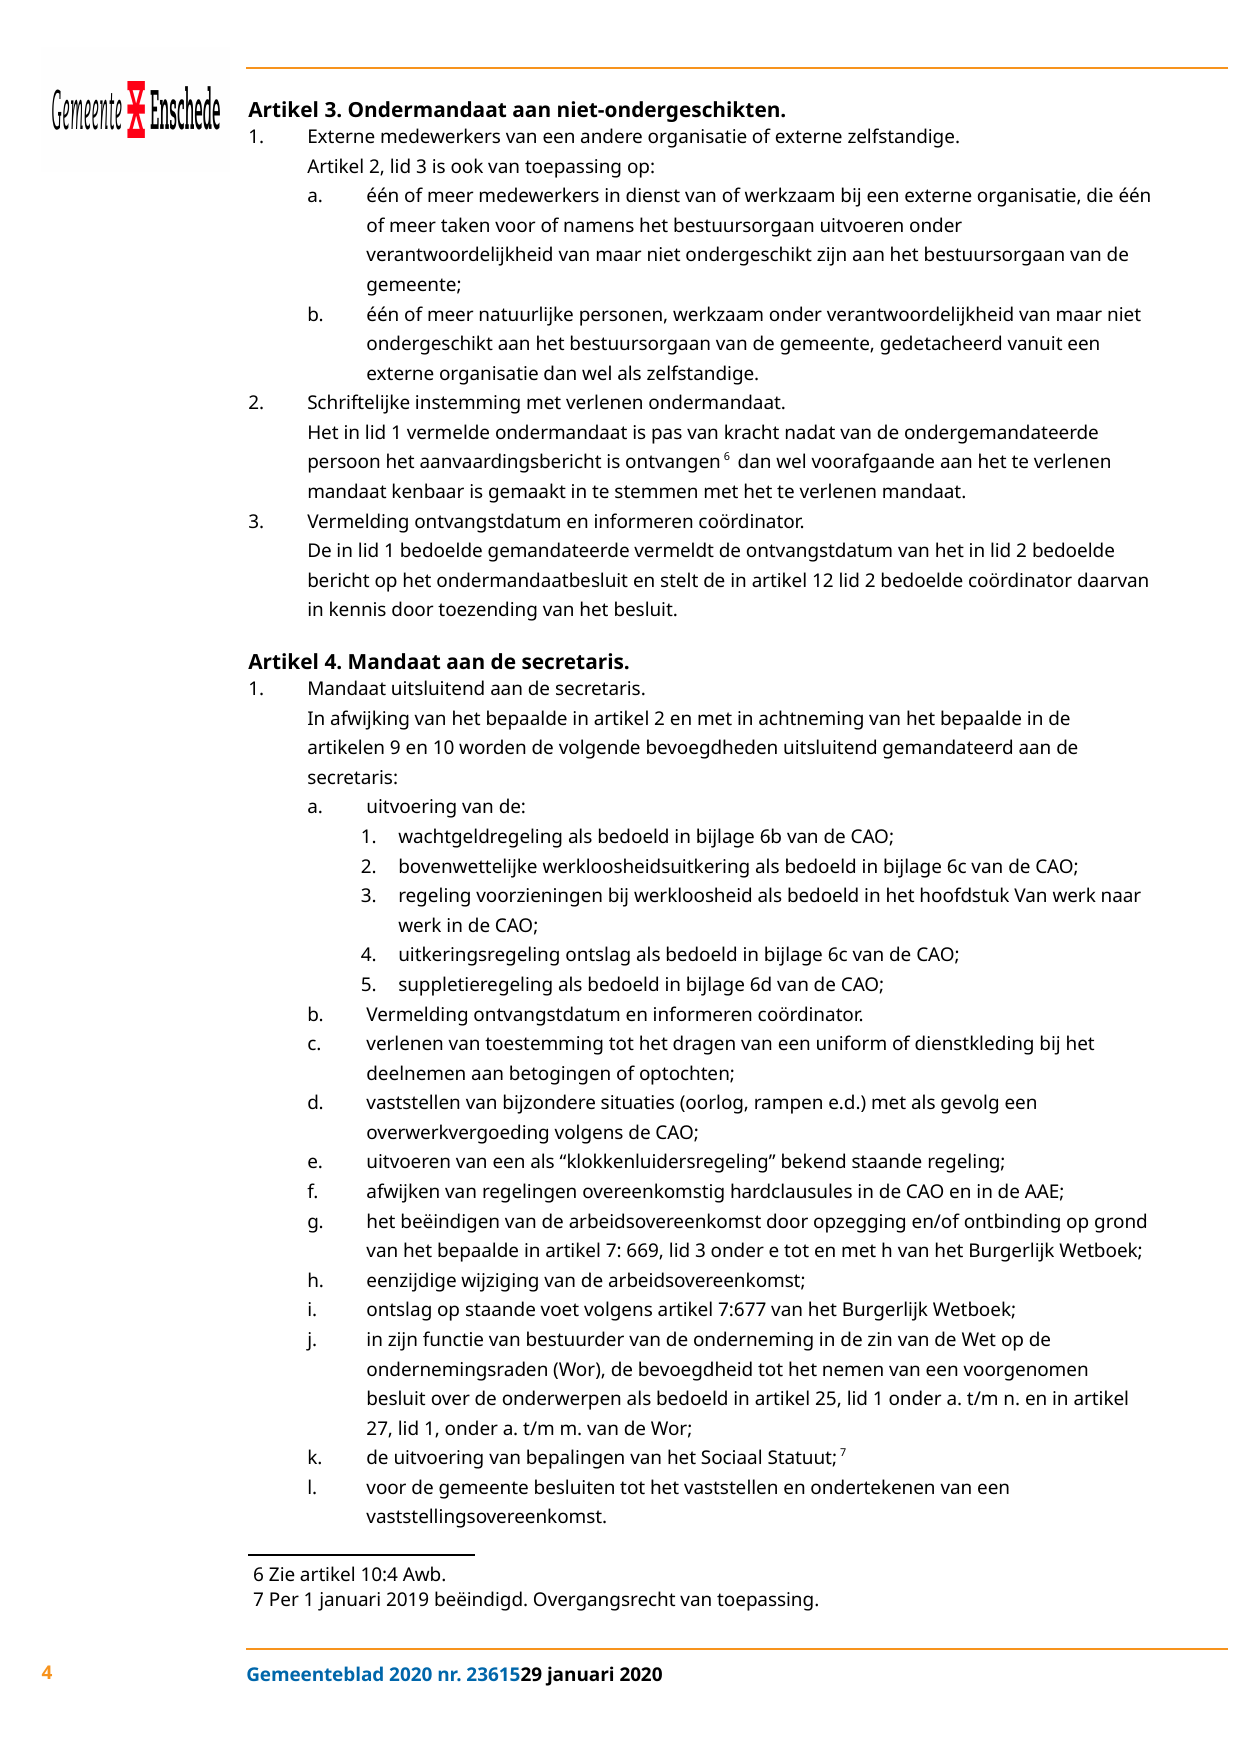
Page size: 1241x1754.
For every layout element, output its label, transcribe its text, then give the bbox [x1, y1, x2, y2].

list suppletieregeling als bedoeld in bijlage 6d van de CAO; [361, 971, 1152, 997]
list In afwijking van het bepaalde in artikel 2 en met in achtneming van het bepaalde in de artikelen 9 en 10 worden de volgende bevoegdheden uitsluitend gemandateerd aan de secretaris: [248, 705, 1152, 790]
list uitkeringsregeling ontslag als bedoeld in bijlage 6c van de CAO; [361, 942, 1152, 967]
list verlenen van toestemming tot het dragen van een uniform of dienstkleding bij het deelnemen aan betogingen of optochten; [307, 1030, 1152, 1086]
list uitvoering van de: [307, 794, 1152, 819]
list bovenwettelijke werkloosheidsuitkering als bedoeld in bijlage 6c van de CAO; [361, 853, 1152, 879]
list uitvoeren van een als “klokkenluidersregeling” bekend staande regeling; [307, 1149, 1152, 1174]
list eenzijdige wijziging van de arbeidsovereenkomst; [307, 1267, 1152, 1293]
list de uitvoering van bepalingen van het Sociaal Statuut; [307, 1444, 1152, 1470]
list Schriftelijke instemming met verlenen ondermandaat. [248, 389, 1152, 415]
list Externe medewerkers van een andere organisatie of externe zelfstandige. [248, 123, 1152, 149]
list Vermelding ontvangstdatum en informeren coördinator. [248, 508, 1152, 533]
list regeling voorzieningen bij werkloosheid als bedoeld in het hoofdstuk Van werk naar werk in de CAO; [361, 882, 1152, 938]
list afwijken van regelingen overeenkomstig hardclausules in de CAO en in de AAE; [307, 1178, 1152, 1204]
text Artikel 4. Mandaat aan de secretaris. [248, 647, 1152, 675]
list in zijn functie van bestuurder van de onderneming in de zin van de Wet op de ondernemingsraden (Wor), de bevoegdheid tot het nemen van een voorgenomen besluit over de onderwerpen als bedoeld in artikel 25, lid 1 onder a. t/m n. en in artikel 27, lid 1, onder a. t/m m. van de Wor; [307, 1326, 1152, 1441]
picture [41, 47, 231, 172]
list één of meer medewerkers in dienst van of werkzaam bij een externe organisatie, die één of meer taken voor of namens het bestuursorgaan uitvoeren onder verantwoordelijkheid van maar niet ondergeschikt zijn aan het bestuursorgaan van de gemeente; [307, 182, 1152, 297]
list het beëindigen van de arbeidsovereenkomst door opzegging en/of ontbinding op grond van het bepaalde in artikel 7: 669, lid 3 onder e tot en met h van het Burgerlijk Wetboek; [307, 1208, 1152, 1263]
list De in lid 1 bedoelde gemandateerde vermeldt de ontvangstdatum van het in lid 2 bedoelde bericht op het ondermandaatbesluit en stelt de in artikel 12 lid 2 bedoelde coördinator daarvan in kennis door toezending van het besluit. [248, 537, 1152, 622]
list Zie artikel 10:4 Awb. [248, 1561, 1152, 1586]
list Het in lid 1 vermelde ondermandaat is pas van kracht nadat van de ondergemandateerde persoon het aanvaardingsbericht is ontvangen dan wel voorafgaande aan het te verlenen mandaat kenbaar is gemaakt in te stemmen met het te verlenen mandaat. [248, 419, 1152, 504]
list Artikel 2, lid 3 is ook van toepassing op: [248, 153, 1152, 178]
list Per 1 januari 2019 beëindigd. Overgangsrecht van toepassing. [248, 1586, 1152, 1612]
list vaststellen van bijzondere situaties (oorlog, rampen e.d.) met als gevolg een overwerkvergoeding volgens de CAO; [307, 1089, 1152, 1145]
list wachtgeldregeling als bedoeld in bijlage 6b van de CAO; [361, 823, 1152, 849]
list één of meer natuurlijke personen, werkzaam onder verantwoordelijkheid van maar niet ondergeschikt aan het bestuursorgaan van de gemeente, gedetacheerd vanuit een externe organisatie dan wel als zelfstandige. [307, 301, 1152, 386]
list Mandaat uitsluitend aan de secretaris. [248, 675, 1152, 701]
list voor de gemeente besluiten tot het vaststellen en ondertekenen van een vaststellingsovereenkomst. [307, 1474, 1152, 1529]
list ontslag op staande voet volgens artikel 7:677 van het Burgerlijk Wetboek; [307, 1297, 1152, 1322]
list Vermelding ontvangstdatum en informeren coördinator. [307, 1001, 1152, 1027]
text Artikel 3. Ondermandaat aan niet-ondergeschikten. [248, 95, 1152, 123]
